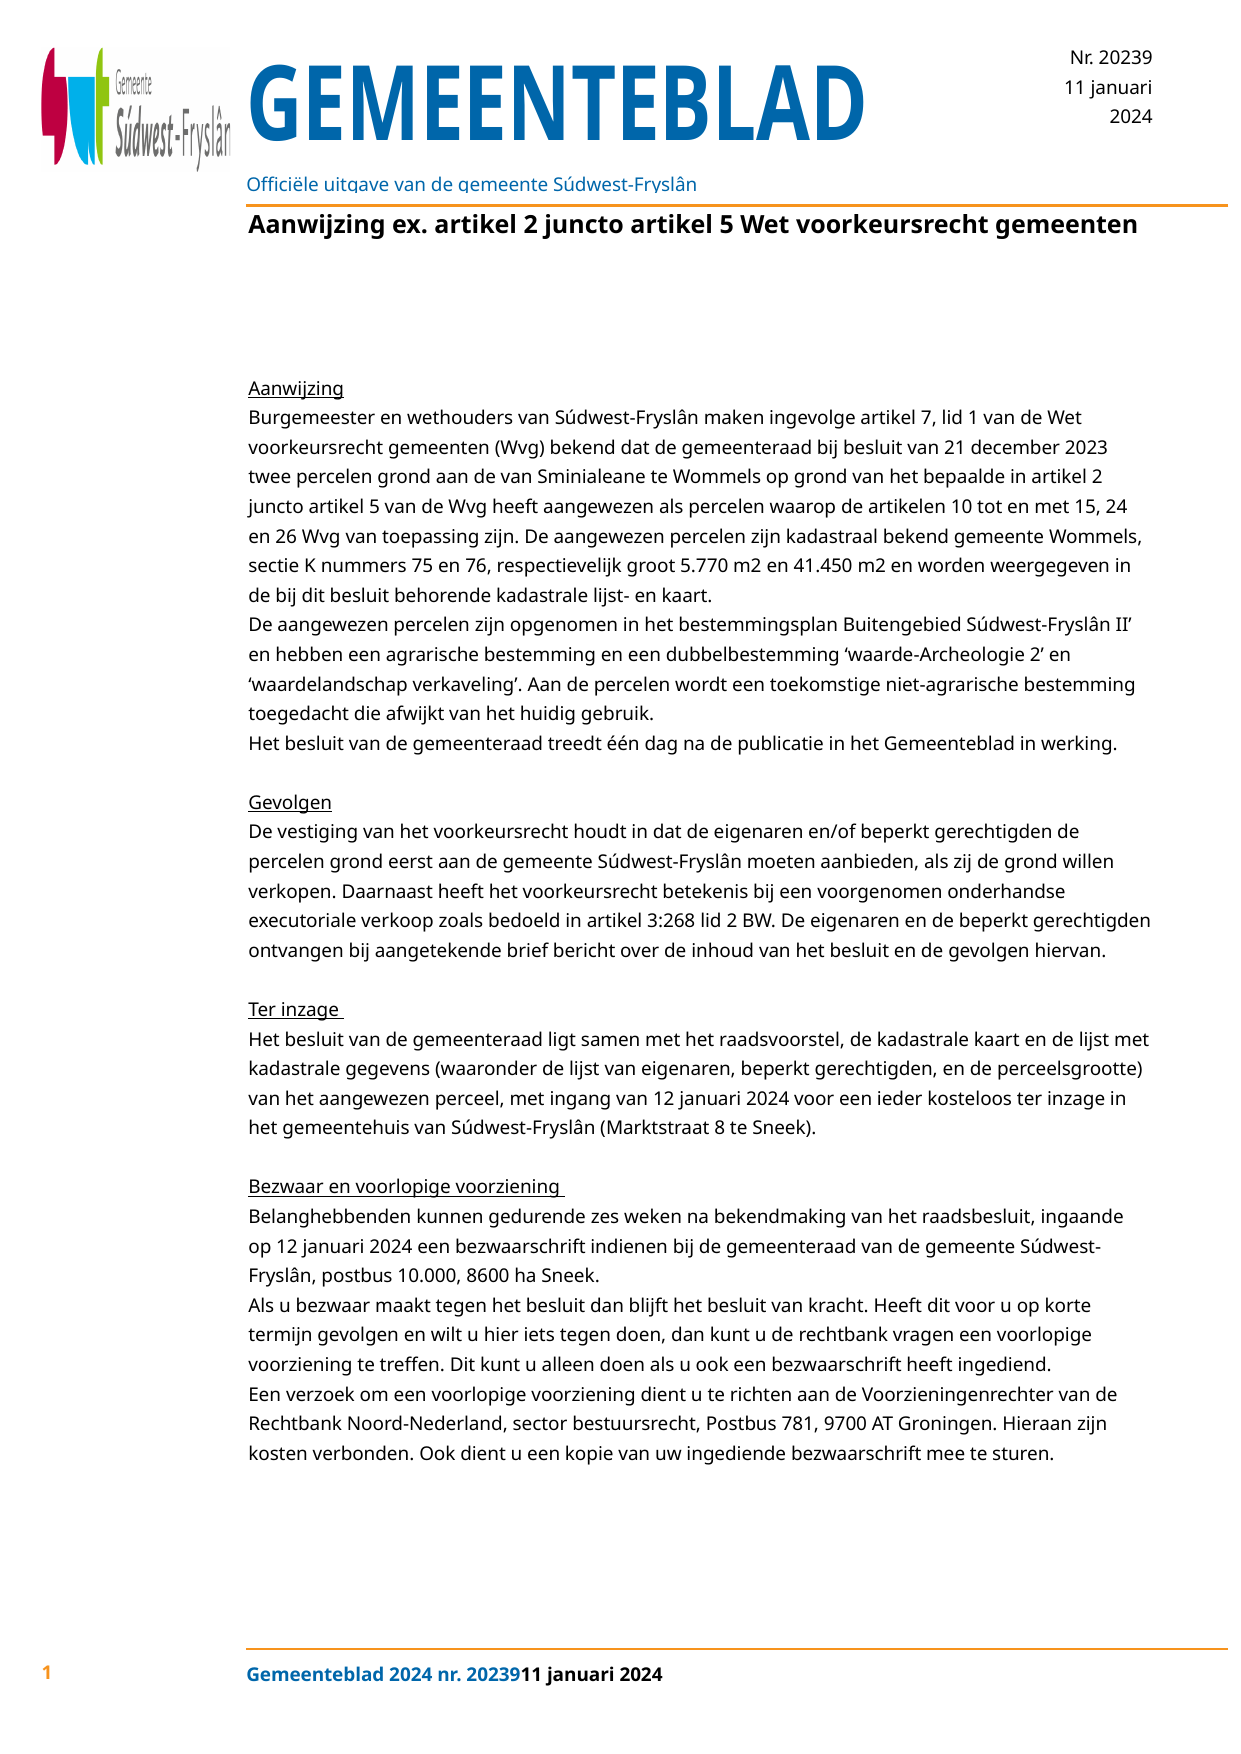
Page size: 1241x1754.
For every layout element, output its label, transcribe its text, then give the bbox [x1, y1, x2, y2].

picture [41, 47, 231, 172]
text Het besluit van de gemeenteraad treedt één dag na de publicatie in het Gemeenteblad in werking. [248, 730, 1152, 756]
text Als u bezwaar maakt tegen het besluit dan blijft het besluit van kracht. Heeft dit voor u op korte termijn gevolgen en wilt u hier iets tegen doen, dan kunt u de rechtbank vragen een voorlopige voorziening te treffen. Dit kunt u alleen doen als u ook een bezwaarschrift heeft ingediend. [248, 1292, 1152, 1377]
text Aanwijzing [248, 375, 1152, 401]
text De aangewezen percelen zijn opgenomen in het bestemmingsplan Buitengebied Súdwest-Fryslân II’ en hebben een agrarische bestemming en een dubbelbestemming ‘waarde-Archeologie 2’ en ‘waardelandschap verkaveling’. Aan de percelen wordt een toekomstige niet-agrarische bestemming toegedacht die afwijkt van het huidig gebruik. [248, 612, 1152, 726]
text Een verzoek om een voorlopige voorziening dient u te richten aan de Voorzieningenrechter van de Rechtbank Noord-Nederland, sector bestuursrecht, Postbus 781, 9700 AT Groningen. Hieraan zijn kosten verbonden. Ook dient u een kopie van uw ingediende bezwaarschrift mee te sturen. [248, 1381, 1152, 1466]
text Het besluit van de gemeenteraad ligt samen met het raadsvoorstel, de kadastrale kaart en de lijst met kadastrale gegevens (waaronder de lijst van eigenaren, beperkt gerechtigden, en de perceelsgrootte) van het aangewezen perceel, met ingang van 12 januari 2024 voor een ieder kosteloos ter inzage in het gemeentehuis van Súdwest-Fryslân (Marktstraat 8 te Sneek). [248, 1026, 1152, 1140]
text Gevolgen [248, 789, 1152, 815]
text Aanwijzing ex. artikel 2 juncto artikel 5 Wet voorkeursrecht gemeenten [248, 207, 1152, 241]
text De vestiging van het voorkeursrecht houdt in dat de eigenaren en/of beperkt gerechtigden de percelen grond eerst aan de gemeente Súdwest-Fryslân moeten aanbieden, als zij de grond willen verkopen. Daarnaast heeft het voorkeursrecht betekenis bij een voorgenomen onderhandse executoriale verkoop zoals bedoeld in artikel 3:268 lid 2 BW. De eigenaren en de beperkt gerechtigden ontvangen bij aangetekende brief bericht over de inhoud van het besluit en de gevolgen hiervan. [248, 819, 1152, 963]
text Burgemeester en wethouders van Súdwest-Fryslân maken ingevolge artikel 7, lid 1 van de Wet voorkeursrecht gemeenten (Wvg) bekend dat de gemeenteraad bij besluit van 21 december 2023 twee percelen grond aan de van Sminialeane te Wommels op grond van het bepaalde in artikel 2 juncto artikel 5 van de Wvg heeft aangewezen als percelen waarop de artikelen 10 tot en met 15, 24 en 26 Wvg van toepassing zijn. De aangewezen percelen zijn kadastraal bekend gemeente Wommels, sectie K nummers 75 en 76, respectievelijk groot 5.770 m2 en 41.450 m2 en worden weergegeven in de bij dit besluit behorende kadastrale lijst- en kaart. [248, 404, 1152, 608]
text Ter inzage [248, 996, 1152, 1022]
text Bezwaar en voorlopige voorziening [248, 1174, 1152, 1199]
text Belanghebbenden kunnen gedurende zes weken na bekendmaking van het raadsbesluit, ingaande op 12 januari 2024 een bezwaarschrift indienen bij de gemeenteraad van de gemeente Súdwest-Fryslân, postbus 10.000, 8600 ha Sneek. [248, 1203, 1152, 1288]
